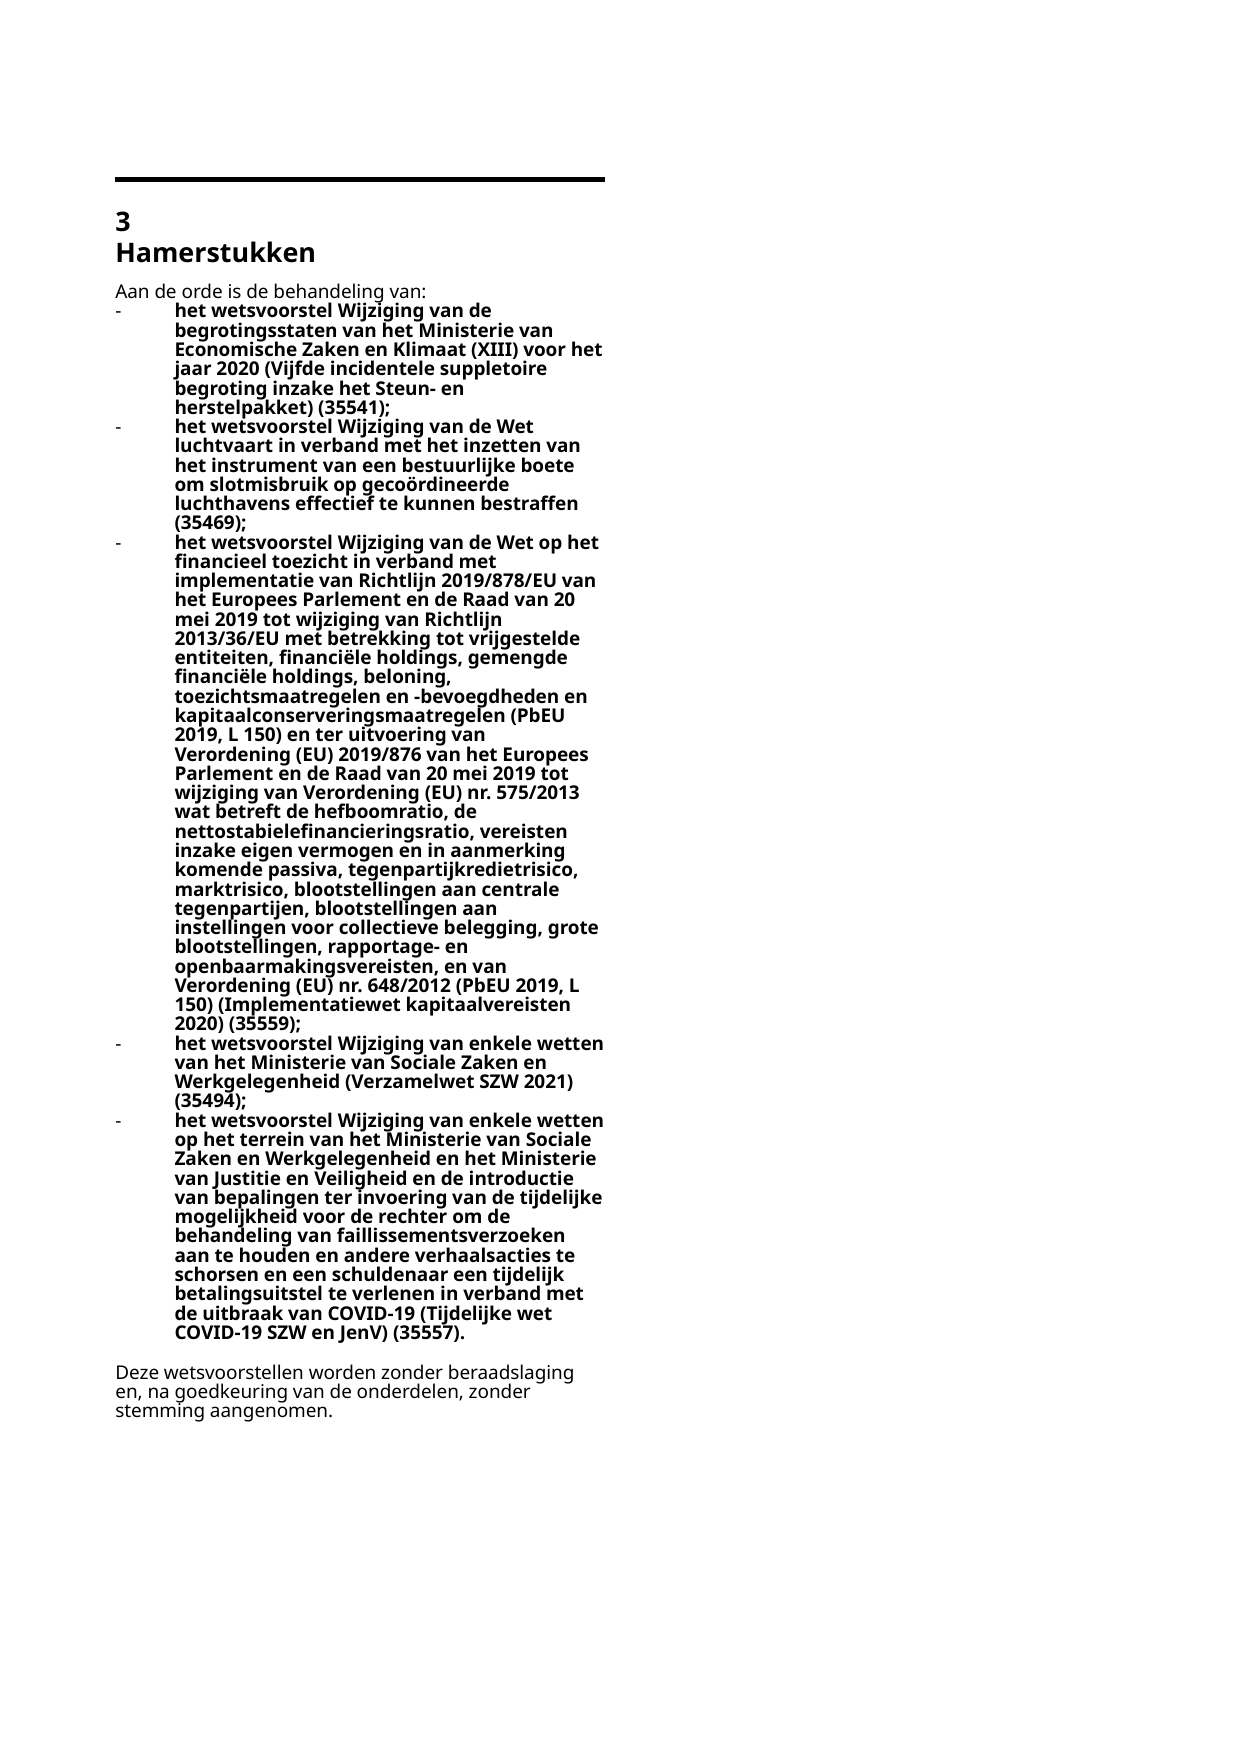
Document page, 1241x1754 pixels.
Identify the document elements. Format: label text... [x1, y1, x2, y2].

text Deze wetsvoorstellen worden zonder beraadslaging en, na goedkeuring van de onderdelen, zonder stemming aangenomen. [115, 1364, 605, 1422]
list het wetsvoorstel Wijziging van enkele wetten op het terrein van het Ministerie van Sociale Zaken en Werkgelegenheid en het Ministerie van Justitie en Veiligheid en de introductie van bepalingen ter invoering van de tijdelijke mogelijkheid voor de rechter om de behandeling van faillissementsverzoeken aan te houden en andere verhaalsacties te schorsen en een schuldenaar een tijdelijk betalingsuitstel te verlenen in verband met de uitbraak van COVID-19 (Tijdelijke wet COVID-19 SZW en JenV) (35557). [115, 1112, 605, 1343]
list het wetsvoorstel Wijziging van enkele wetten van het Ministerie van Sociale Zaken en Werkgelegenheid (Verzamelwet SZW 2021) (35494); [115, 1035, 605, 1112]
list het wetsvoorstel Wijziging van de Wet op het financieel toezicht in verband met implementatie van Richtlijn 2019/878/EU van het Europees Parlement en de Raad van 20 mei 2019 tot wijziging van Richtlijn 2013/36/EU met betrekking tot vrijgestelde entiteiten, financiële holdings, gemengde financiële holdings, beloning, toezichtsmaatregelen en -bevoegdheden en kapitaalconserveringsmaatregelen (PbEU 2019, L 150) en ter uitvoering van Verordening (EU) 2019/876 van het Europees Parlement en de Raad van 20 mei 2019 tot wijziging van Verordening (EU) nr. 575/2013 wat betreft de hefboomratio, de nettostabielefinancieringsratio, vereisten inzake eigen vermogen en in aanmerking komende passiva, tegenpartijkredietrisico, marktrisico, blootstellingen aan centrale tegenpartijen, blootstellingen aan instellingen voor collectieve belegging, grote blootstellingen, rapportage- en openbaarmakingsvereisten, en van Verordening (EU) nr. 648/2012 (PbEU 2019, L 150) (Implementatiewet kapitaalvereisten 2020) (35559); [115, 534, 605, 1035]
text Aan de orde is de behandeling van: [115, 283, 605, 302]
text Hamerstukken [115, 239, 605, 283]
list het wetsvoorstel Wijziging van de begrotingsstaten van het Ministerie van Economische Zaken en Klimaat (XIII) voor het jaar 2020 (Vijfde incidentele suppletoire begroting inzake het Steun- en herstelpakket) (35541); [115, 302, 605, 418]
text 3 [115, 203, 605, 239]
list het wetsvoorstel Wijziging van de Wet luchtvaart in verband met het inzetten van het instrument van een bestuurlijke boete om slotmisbruik op gecoördineerde luchthavens effectief te kunnen bestraffen (35469); [115, 418, 605, 534]
